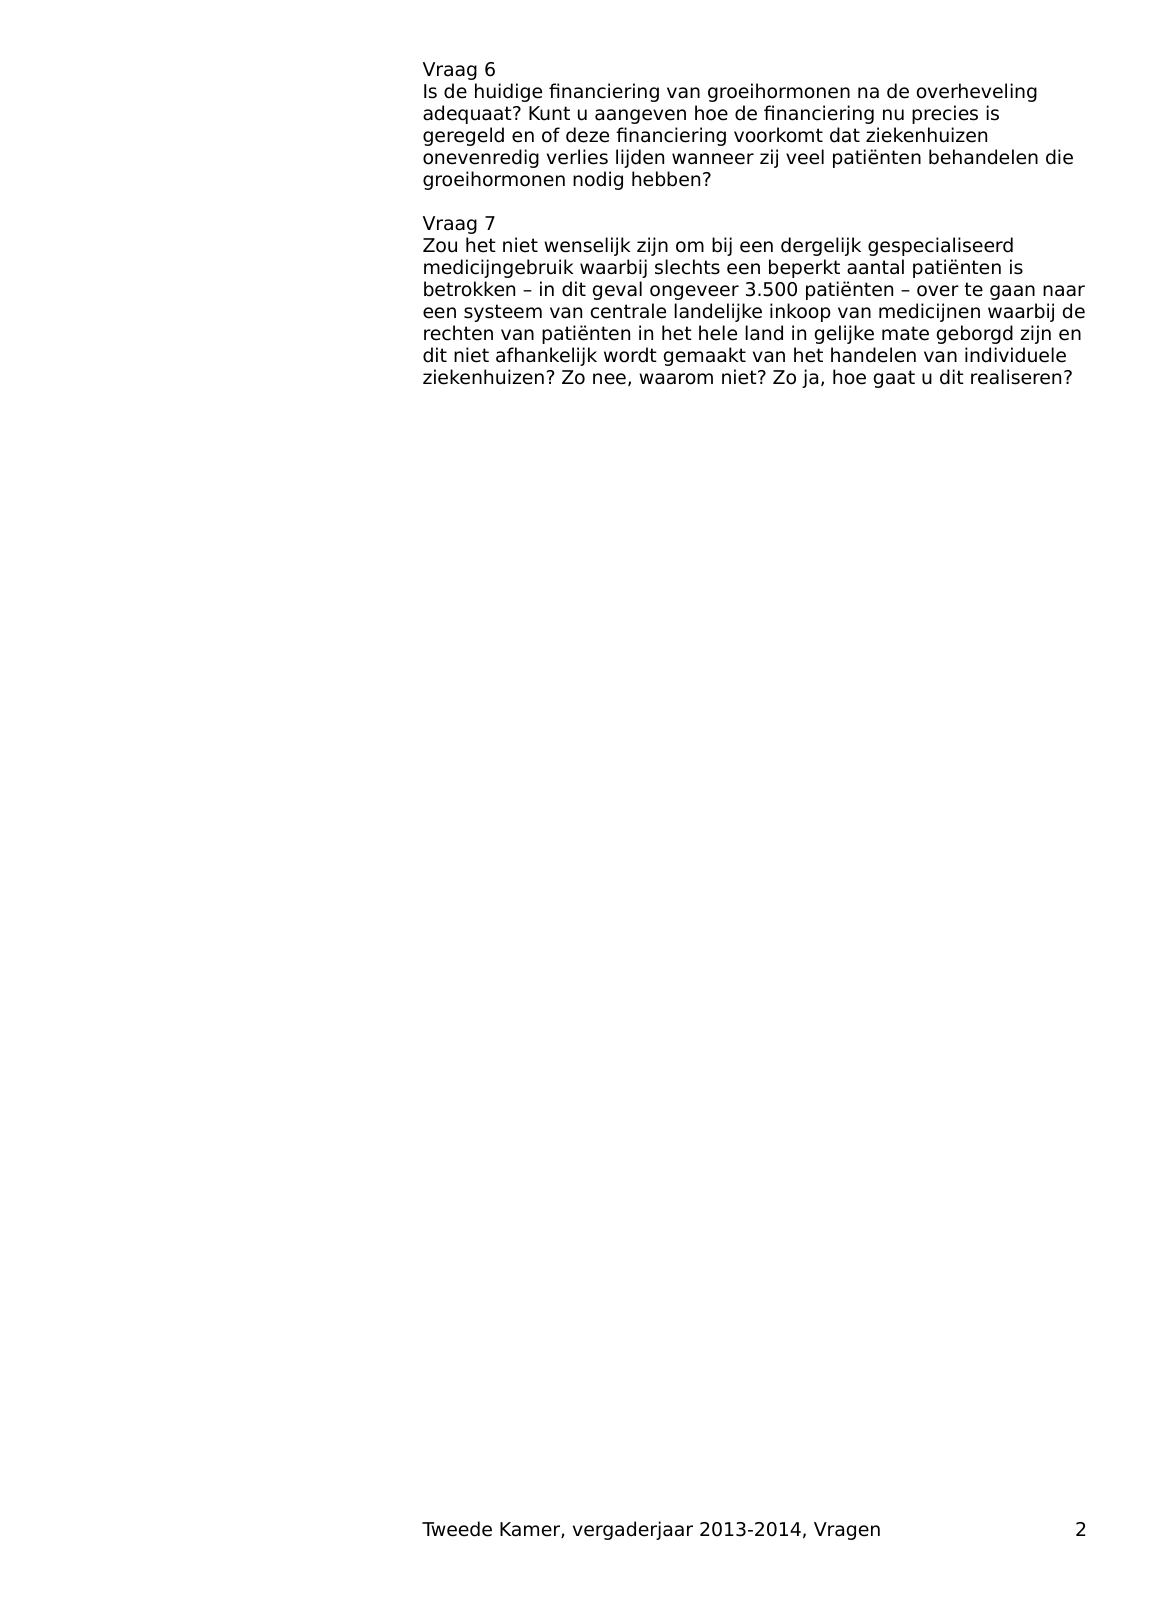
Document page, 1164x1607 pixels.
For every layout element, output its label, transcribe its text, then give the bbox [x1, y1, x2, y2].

text Zou het niet wenselijk zijn om bij een dergelijk gespecialiseerd medicijngebruik waarbij slechts een beperkt aantal patiënten is betrokken – in dit geval ongeveer 3.500 patiënten – over te gaan naar een systeem van centrale landelijke inkoop van medicijnen waarbij de rechten van patiënten in het hele land in gelijke mate geborgd zijn en dit niet afhankelijk wordt gemaakt van het handelen van individuele ziekenhuizen? Zo nee, waarom niet? Zo ja, hoe gaat u dit realiseren? [422, 235, 1087, 389]
text Is de huidige financiering van groeihormonen na de overheveling adequaat? Kunt u aangeven hoe de financiering nu precies is geregeld en of deze financiering voorkomt dat ziekenhuizen onevenredig verlies lijden wanneer zij veel patiënten behandelen die groeihormonen nodig hebben? [422, 81, 1087, 191]
text Vraag 6 [422, 59, 1087, 81]
text Vraag 7 [422, 213, 1087, 235]
